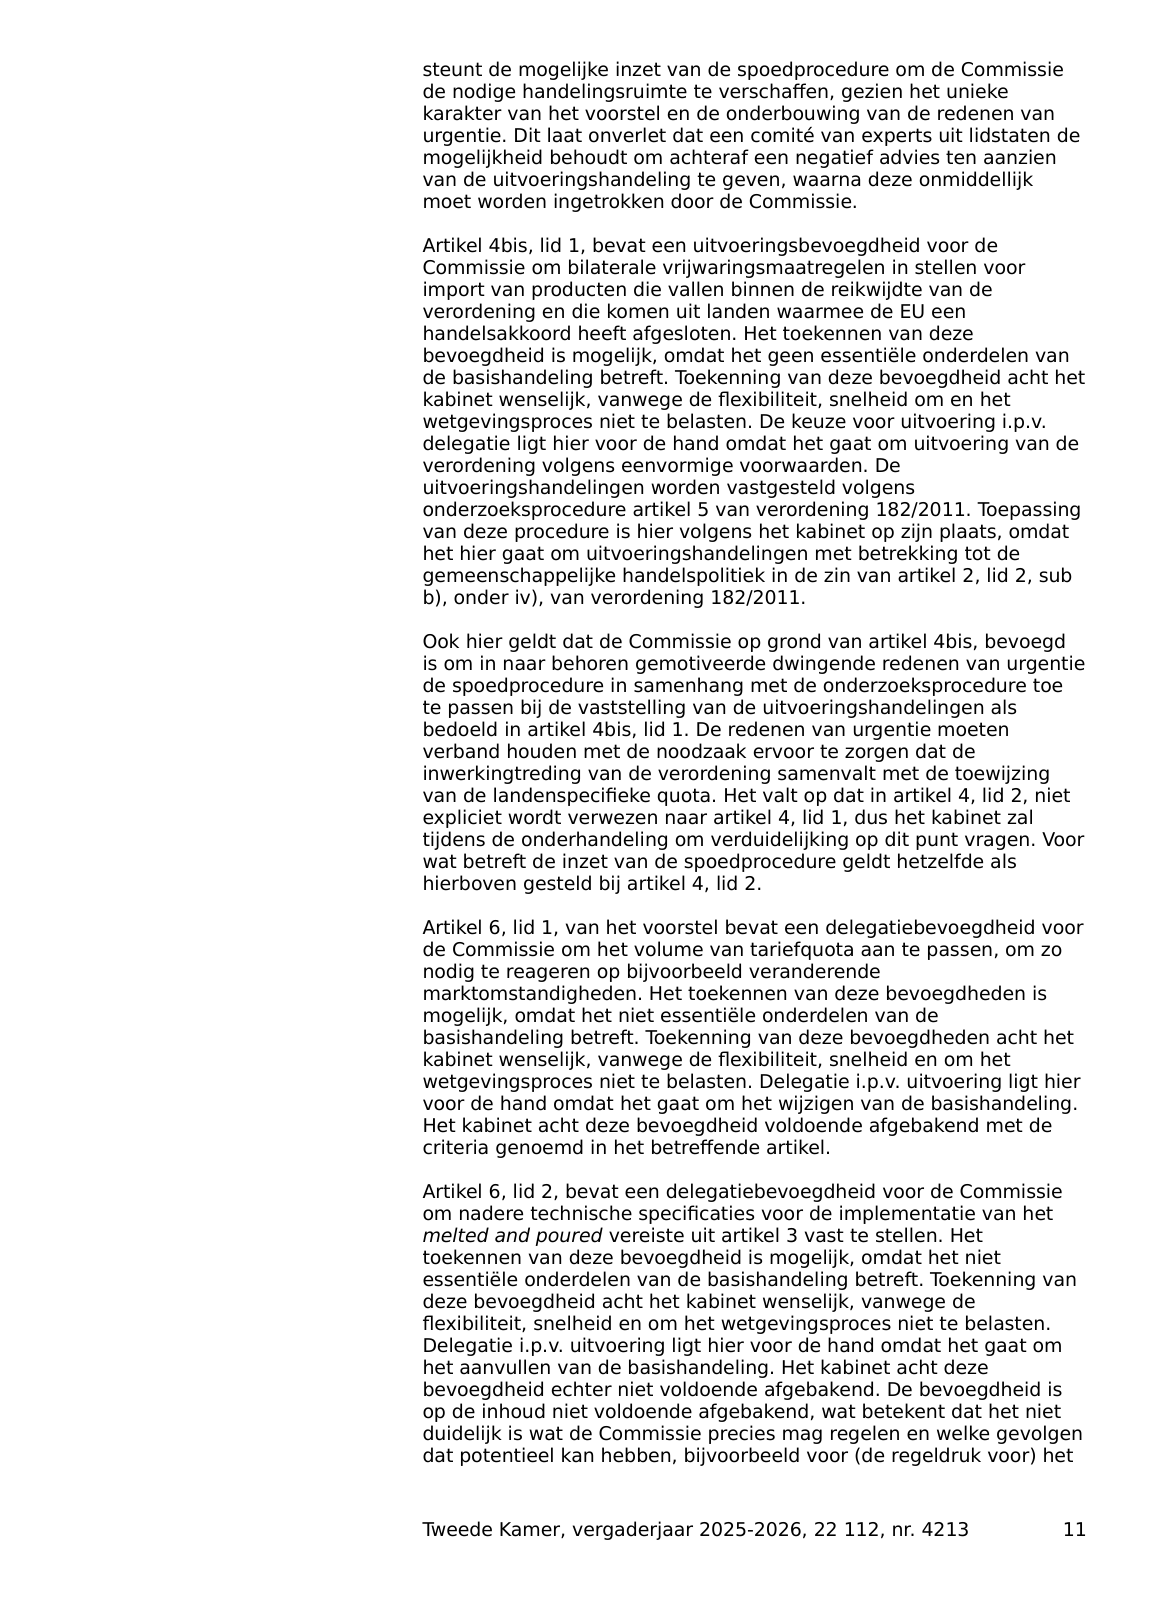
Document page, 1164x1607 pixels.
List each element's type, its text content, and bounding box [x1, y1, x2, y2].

text Artikel 4bis, lid 1, bevat een uitvoeringsbevoegdheid voor de Commissie om bilaterale vrijwaringsmaatregelen in stellen voor import van producten die vallen binnen de reikwijdte van de verordening en die komen uit landen waarmee de EU een handelsakkoord heeft afgesloten. Het toekennen van deze bevoegdheid is mogelijk, omdat het geen essentiële onderdelen van de basishandeling betreft. Toekenning van deze bevoegdheid acht het kabinet wenselijk, vanwege de flexibiliteit, snelheid om en het wetgevingsproces niet te belasten. De keuze voor uitvoering i.p.v. delegatie ligt hier voor de hand omdat het gaat om uitvoering van de verordening volgens eenvormige voorwaarden. De uitvoeringshandelingen worden vastgesteld volgens onderzoeksprocedure artikel 5 van verordening 182/2011. Toepassing van deze procedure is hier volgens het kabinet op zijn plaats, omdat het hier gaat om uitvoeringshandelingen met betrekking tot de gemeenschappelijke handelspolitiek in de zin van artikel 2, lid 2, sub b), onder iv), van verordening 182/2011. [422, 235, 1087, 609]
text Artikel 6, lid 2, bevat een delegatiebevoegdheid voor de Commissie om nadere technische specificaties voor de implementatie van het melted and poured vereiste uit artikel 3 vast te stellen. Het toekennen van deze bevoegdheid is mogelijk, omdat het niet essentiële onderdelen van de basishandeling betreft. Toekenning van deze bevoegdheid acht het kabinet wenselijk, vanwege de flexibiliteit, snelheid en om het wetgevingsproces niet te belasten. Delegatie i.p.v. uitvoering ligt hier voor de hand omdat het gaat om het aanvullen van de basishandeling. Het kabinet acht deze bevoegdheid echter niet voldoende afgebakend. De bevoegdheid is op de inhoud niet voldoende afgebakend, wat betekent dat het niet duidelijk is wat de Commissie precies mag regelen en welke gevolgen dat potentieel kan hebben, bijvoorbeeld voor (de regeldruk voor) het [422, 1181, 1087, 1467]
text Artikel 6, lid 1, van het voorstel bevat een delegatiebevoegdheid voor de Commissie om het volume van tariefquota aan te passen, om zo nodig te reageren op bijvoorbeeld veranderende marktomstandigheden. Het toekennen van deze bevoegdheden is mogelijk, omdat het niet essentiële onderdelen van de basishandeling betreft. Toekenning van deze bevoegdheden acht het kabinet wenselijk, vanwege de flexibiliteit, snelheid en om het wetgevingsproces niet te belasten. Delegatie i.p.v. uitvoering ligt hier voor de hand omdat het gaat om het wijzigen van de basishandeling. Het kabinet acht deze bevoegdheid voldoende afgebakend met de criteria genoemd in het betreffende artikel. [422, 917, 1087, 1159]
text steunt de mogelijke inzet van de spoedprocedure om de Commissie de nodige handelingsruimte te verschaffen, gezien het unieke karakter van het voorstel en de onderbouwing van de redenen van urgentie. Dit laat onverlet dat een comité van experts uit lidstaten de mogelijkheid behoudt om achteraf een negatief advies ten aanzien van de uitvoeringshandeling te geven, waarna deze onmiddellijk moet worden ingetrokken door de Commissie. [422, 59, 1087, 213]
text Ook hier geldt dat de Commissie op grond van artikel 4bis, bevoegd is om in naar behoren gemotiveerde dwingende redenen van urgentie de spoedprocedure in samenhang met de onderzoeksprocedure toe te passen bij de vaststelling van de uitvoeringshandelingen als bedoeld in artikel 4bis, lid 1. De redenen van urgentie moeten verband houden met de noodzaak ervoor te zorgen dat de inwerkingtreding van de verordening samenvalt met de toewijzing van de landenspecifieke quota. Het valt op dat in artikel 4, lid 2, niet expliciet wordt verwezen naar artikel 4, lid 1, dus het kabinet zal tijdens de onderhandeling om verduidelijking op dit punt vragen. Voor wat betreft de inzet van de spoedprocedure geldt hetzelfde als hierboven gesteld bij artikel 4, lid 2. [422, 631, 1087, 895]
